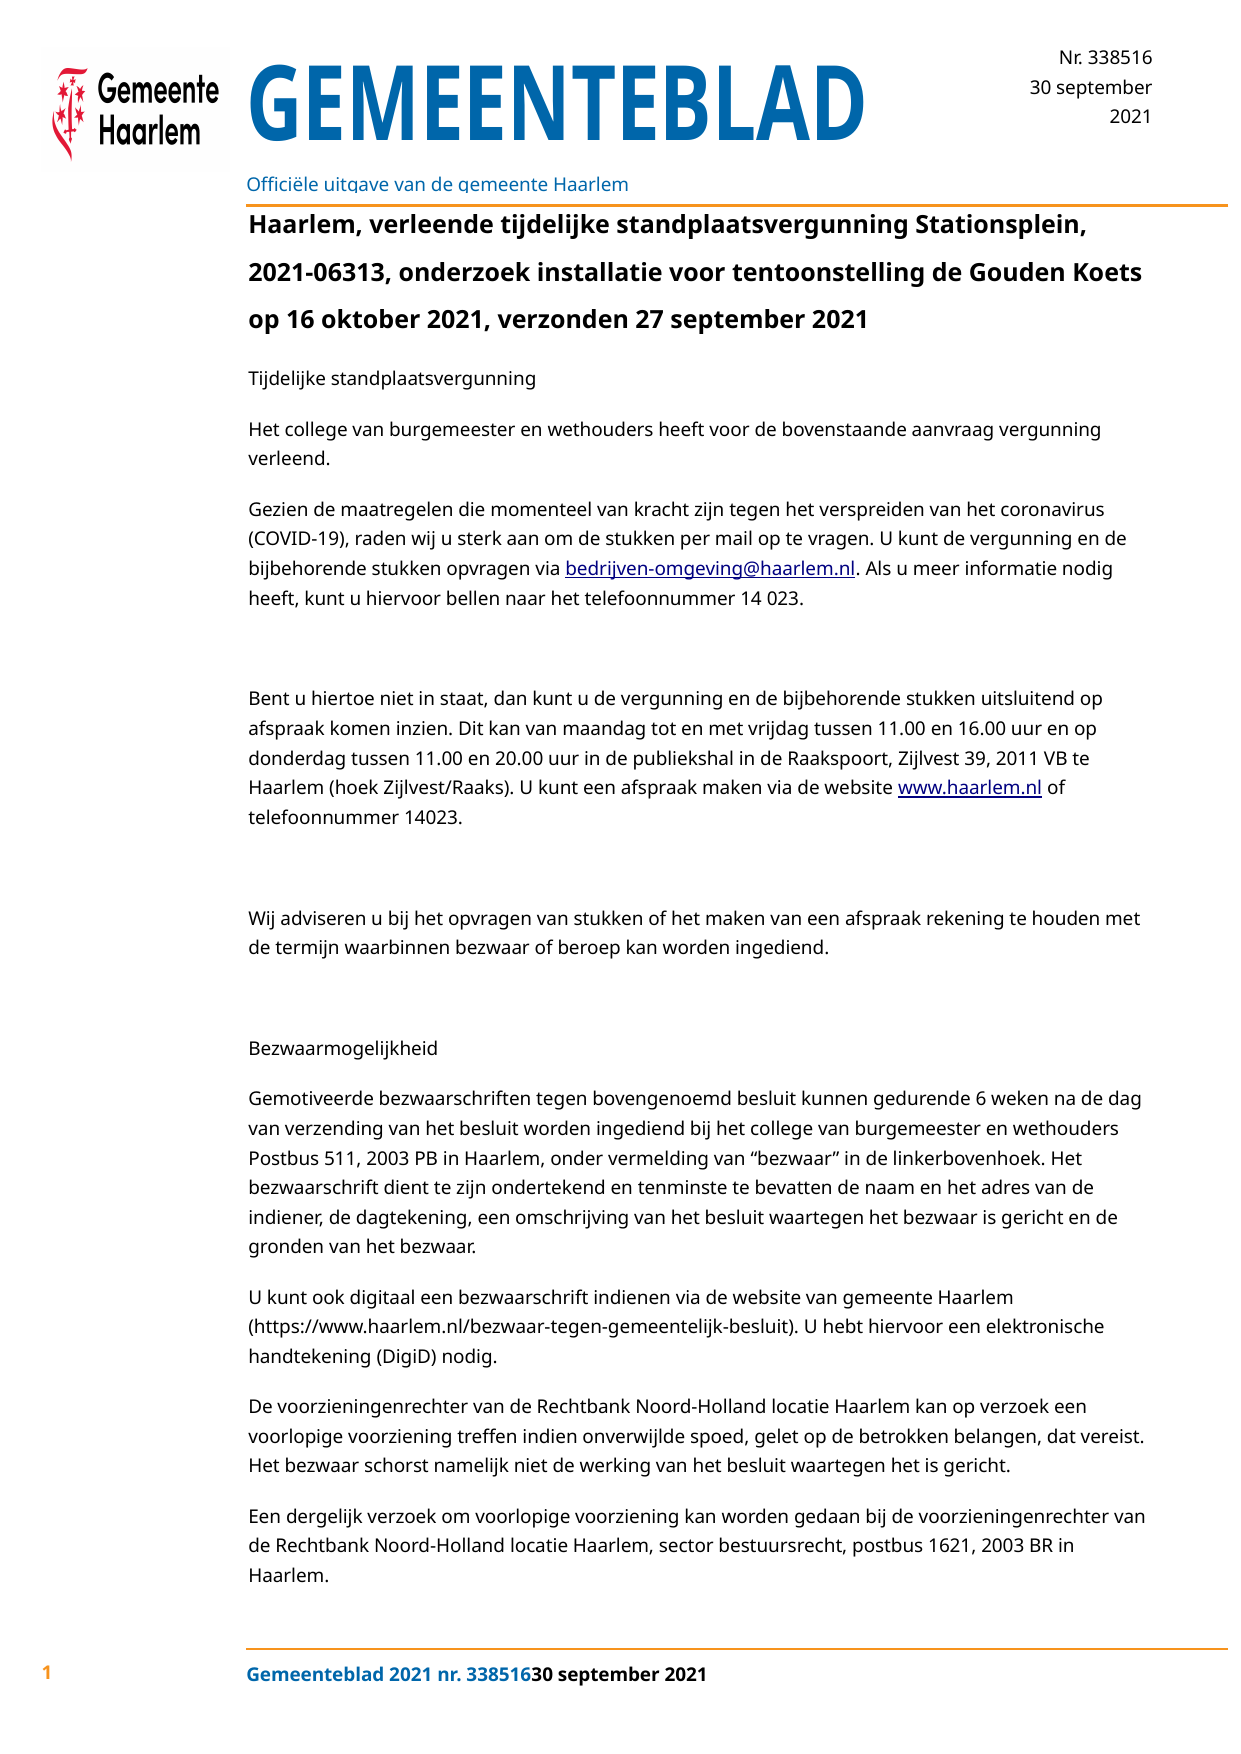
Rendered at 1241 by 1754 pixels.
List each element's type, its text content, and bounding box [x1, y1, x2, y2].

text Bent u hiertoe niet in staat, dan kunt u de vergunning en de bijbehorende stukken uitsluitend op afspraak komen inzien. Dit kan van maandag tot en met vrijdag tussen 11.00 en 16.00 uur en op donderdag tussen 11.00 en 20.00 uur in de publiekshal in de Raakspoort, Zijlvest 39, 2011 VB te Haarlem (hoek Zijlvest/Raaks). U kunt een afspraak maken via de website www.haarlem.nl of telefoonnummer 14023. [248, 686, 1152, 829]
text U kunt ook digitaal een bezwaarschrift indienen via de website van gemeente Haarlem (https://www.haarlem.nl/bezwaar-tegen-gemeentelijk-besluit). U hebt hiervoor een elektronische handtekening (DigiD) nodig. [248, 1284, 1152, 1369]
text Bezwaarmogelijkheid [248, 1035, 1152, 1061]
text De voorzieningenrechter van de Rechtbank Noord-Holland locatie Haarlem kan op verzoek een voorlopige voorziening treffen indien onverwijlde spoed, gelet op de betrokken belangen, dat vereist. Het bezwaar schorst namelijk niet de werking van het besluit waartegen het is gericht. [248, 1393, 1152, 1478]
picture [41, 47, 231, 172]
text Wij adviseren u bij het opvragen van stukken of het maken van een afspraak rekening te houden met de termijn waarbinnen bezwaar of beroep kan worden ingediend. [248, 905, 1152, 960]
text Gemotiveerde bezwaarschriften tegen bovengenoemd besluit kunnen gedurende 6 weken na de dag van verzending van het besluit worden ingediend bij het college van burgemeester en wethouders Postbus 511, 2003 PB in Haarlem, onder vermelding van “bezwaar” in de linkerbovenhoek. Het bezwaarschrift dient te zijn ondertekend en tenminste te bevatten de naam en het adres van de indiener, de dagtekening, een omschrijving van het besluit waartegen het bezwaar is gericht en de gronden van het bezwaar. [248, 1086, 1152, 1259]
text Tijdelijke standplaatsvergunning [248, 366, 1152, 391]
text Gezien de maatregelen die momenteel van kracht zijn tegen het verspreiden van het coronavirus (COVID-19), raden wij u sterk aan om de stukken per mail op te vragen. U kunt de vergunning en de bijbehorende stukken opvragen via bedrijven-omgeving@haarlem.nl. Als u meer informatie nodig heeft, kunt u hiervoor bellen naar het telefoonnummer 14 023. [248, 496, 1152, 610]
text Het college van burgemeester en wethouders heeft voor de bovenstaande aanvraag vergunning verleend. [248, 416, 1152, 471]
text Een dergelijk verzoek om voorlopige voorziening kan worden gedaan bij de voorzieningenrechter van de Rechtbank Noord-Holland locatie Haarlem, sector bestuursrecht, postbus 1621, 2003 BR in Haarlem. [248, 1503, 1152, 1588]
text Haarlem, verleende tijdelijke standplaatsvergunning Stationsplein, 2021-06313, onderzoek installatie voor tentoonstelling de Gouden Koets op 16 oktober 2021, verzonden 27 september 2021 [248, 207, 1152, 336]
